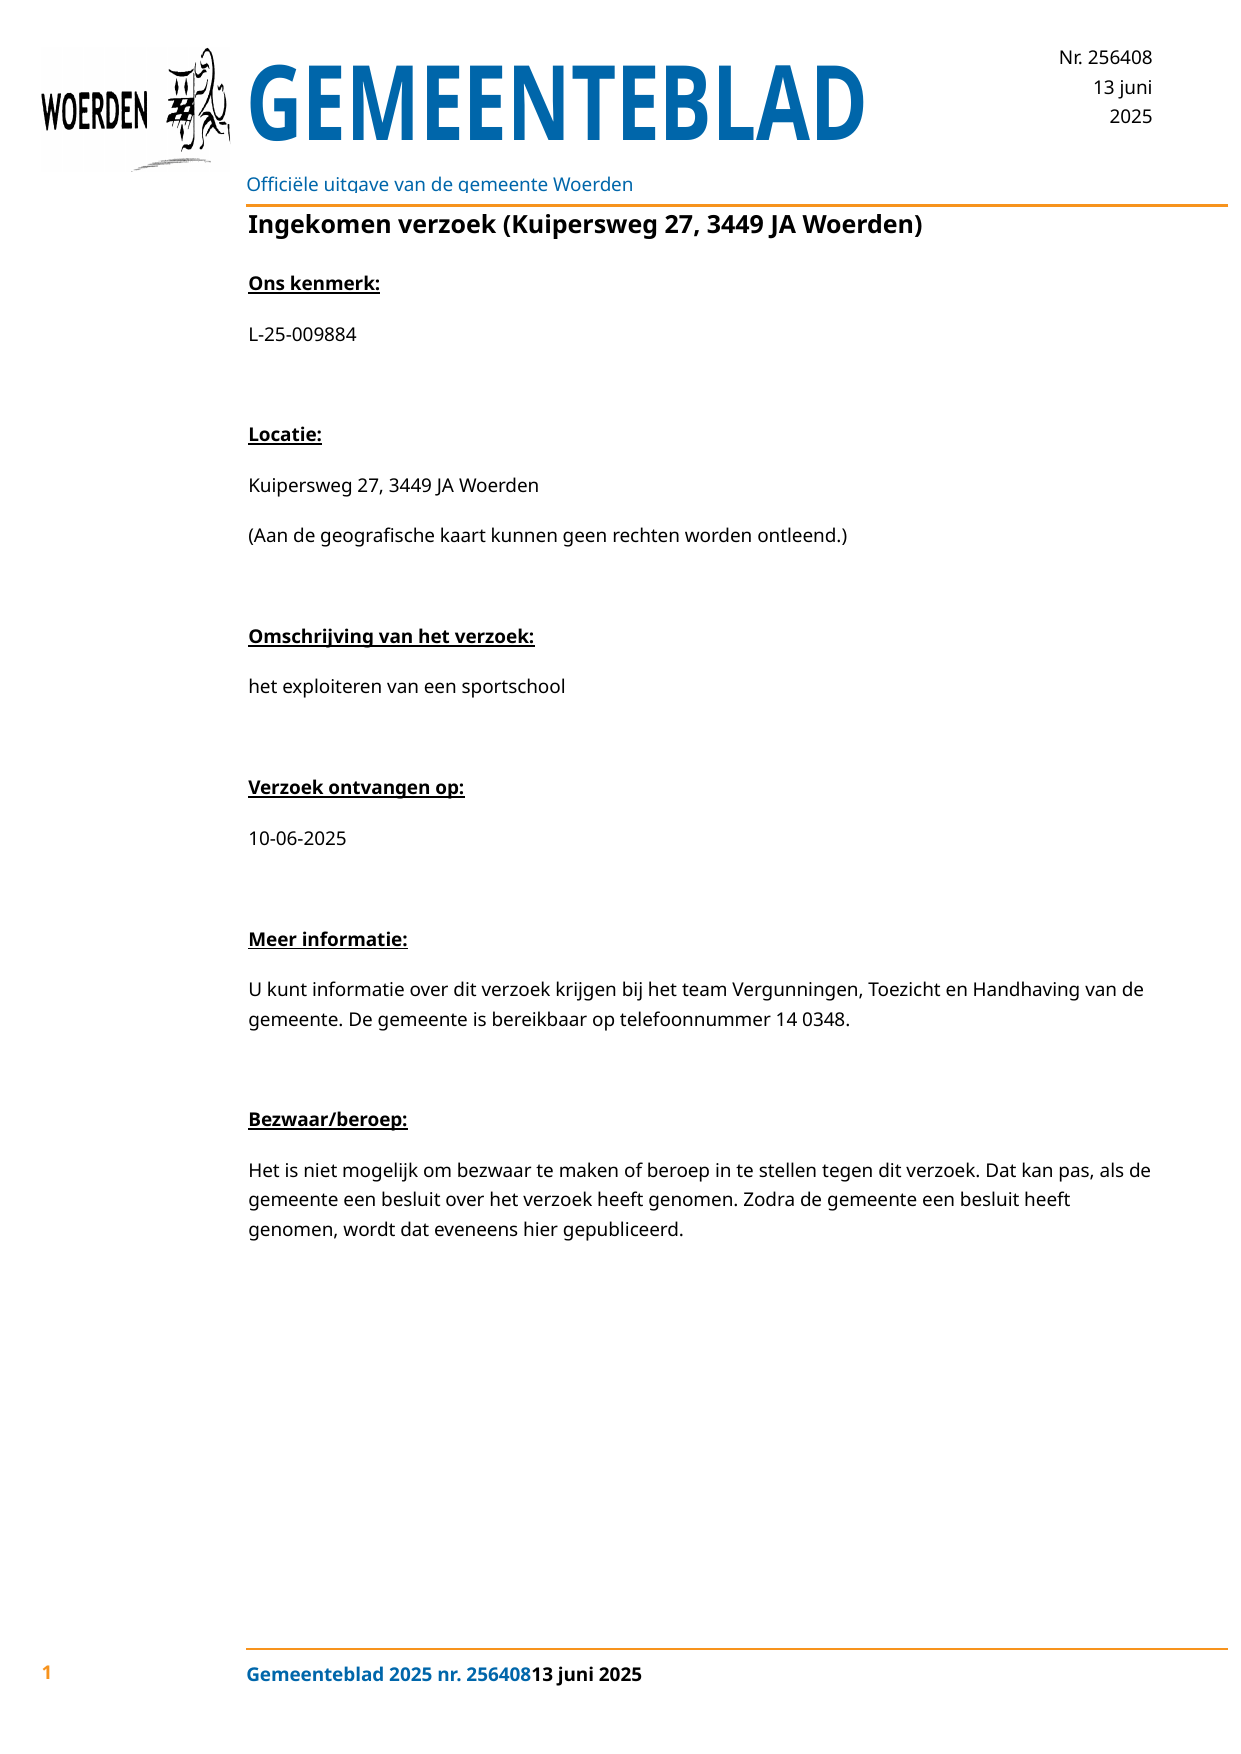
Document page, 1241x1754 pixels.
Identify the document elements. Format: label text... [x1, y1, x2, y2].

text Locatie: [248, 422, 1152, 447]
text Ons kenmerk: [248, 270, 1152, 296]
text Ingekomen verzoek (Kuipersweg 27, 3449 JA Woerden) [248, 207, 1152, 241]
text Meer informatie: [248, 926, 1152, 951]
text L-25-009884 [248, 321, 1152, 346]
text Bezwaar/beroep: [248, 1107, 1152, 1132]
text (Aan de geografische kaart kunnen geen rechten worden ontleend.) [248, 522, 1152, 548]
picture [41, 47, 231, 172]
text het exploiteren van een sportschool [248, 674, 1152, 699]
text 10-06-2025 [248, 825, 1152, 851]
text Omschrijving van het verzoek: [248, 623, 1152, 649]
text U kunt informatie over dit verzoek krijgen bij het team Vergunningen, Toezicht en Handhaving van de gemeente. De gemeente is bereikbaar op telefoonnummer 14 0348. [248, 976, 1152, 1031]
text Kuipersweg 27, 3449 JA Woerden [248, 472, 1152, 498]
text Verzoek ontvangen op: [248, 774, 1152, 800]
text Het is niet mogelijk om bezwaar te maken of beroep in te stellen tegen dit verzoek. Dat kan pas, als de gemeente een besluit over het verzoek heeft genomen. Zodra de gemeente een besluit heeft genomen, wordt dat eveneens hier gepubliceerd. [248, 1157, 1152, 1242]
